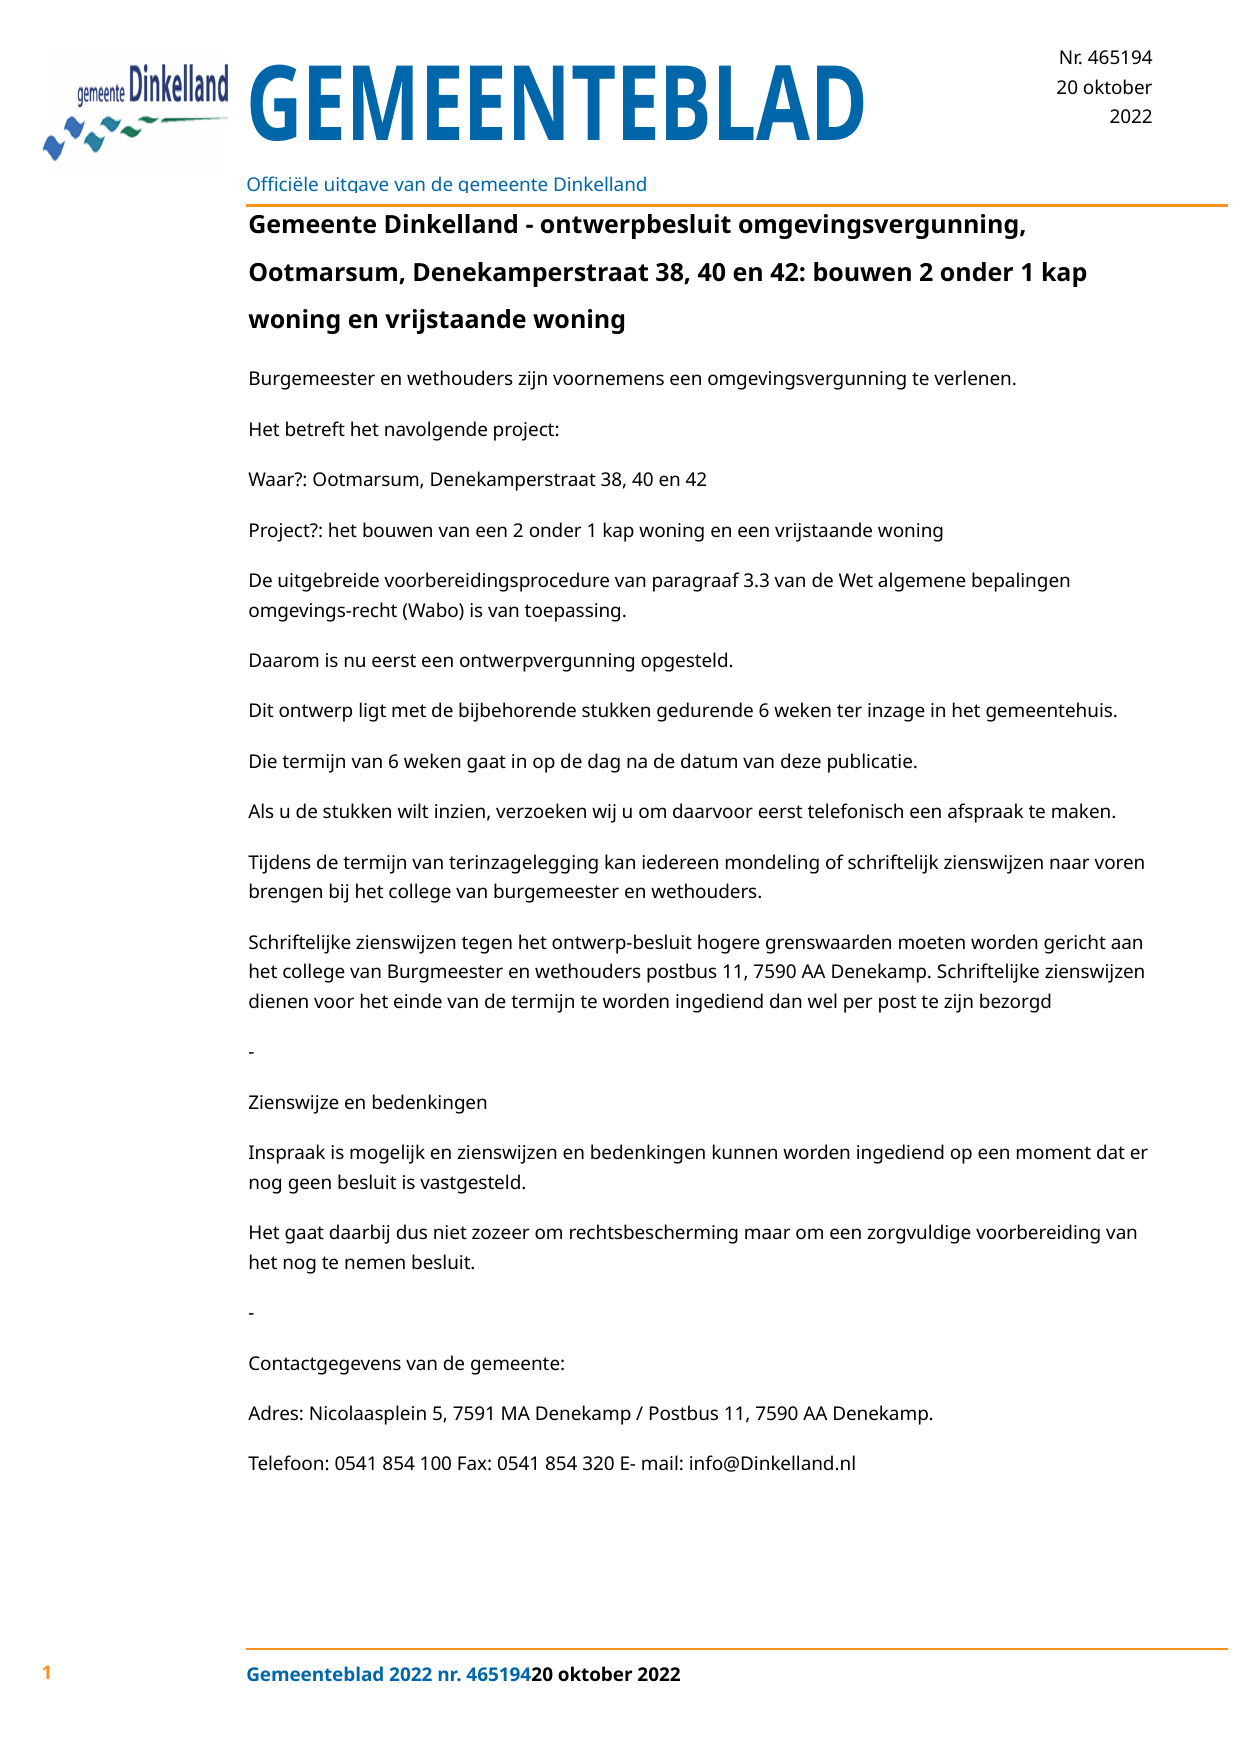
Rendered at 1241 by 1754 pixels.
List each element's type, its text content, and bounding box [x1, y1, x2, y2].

text Project?: het bouwen van een 2 onder 1 kap woning en een vrijstaande woning [248, 517, 1152, 542]
text Inspraak is mogelijk en zienswijzen en bedenkingen kunnen worden ingediend op een moment dat er nog geen besluit is vastgesteld. [248, 1139, 1152, 1194]
text De uitgebreide voorbereidingsprocedure van paragraaf 3.3 van de Wet algemene bepalingen omgevings-recht (Wabo) is van toepassing. [248, 567, 1152, 622]
text Tijdens de termijn van terinzagelegging kan iedereen mondeling of schriftelijk zienswijzen naar voren brengen bij het college van burgemeester en wethouders. [248, 849, 1152, 904]
text Contactgegevens van de gemeente: [248, 1350, 1152, 1375]
text - [248, 1299, 1152, 1325]
text Dit ontwerp ligt met de bijbehorende stukken gedurende 6 weken ter inzage in het gemeentehuis. [248, 698, 1152, 723]
text - [248, 1038, 1152, 1064]
text Zienswijze en bedenkingen [248, 1089, 1152, 1114]
text Gemeente Dinkelland - ontwerpbesluit omgevingsvergunning, Ootmarsum, Denekamperstraat 38, 40 en 42: bouwen 2 onder 1 kap woning en vrijstaande woning [248, 207, 1152, 336]
text Telefoon: 0541 854 100 Fax: 0541 854 320 E- mail: info@Dinkelland.nl [248, 1451, 1152, 1476]
text Schriftelijke zienswijzen tegen het ontwerp-besluit hogere grenswaarden moeten worden gericht aan het college van Burgmeester en wethouders postbus 11, 7590 AA Denekamp. Schriftelijke zienswijzen dienen voor het einde van de termijn te worden ingediend dan wel per post te zijn bezorgd [248, 929, 1152, 1014]
text Burgemeester en wethouders zijn voornemens een omgevingsvergunning te verlenen. [248, 366, 1152, 391]
text Het gaat daarbij dus niet zozeer om rechtsbescherming maar om een zorgvuldige voorbereiding van het nog te nemen besluit. [248, 1219, 1152, 1274]
picture [41, 47, 231, 172]
text Daarom is nu eerst een ontwerpvergunning opgesteld. [248, 647, 1152, 673]
text Het betreft het navolgende project: [248, 416, 1152, 442]
text Die termijn van 6 weken gaat in op de dag na de datum van deze publicatie. [248, 748, 1152, 774]
text Adres: Nicolaasplein 5, 7591 MA Denekamp / Postbus 11, 7590 AA Denekamp. [248, 1400, 1152, 1426]
text Als u de stukken wilt inzien, verzoeken wij u om daarvoor eerst telefonisch een afspraak te maken. [248, 798, 1152, 824]
text Waar?: Ootmarsum, Denekamperstraat 38, 40 en 42 [248, 466, 1152, 492]
